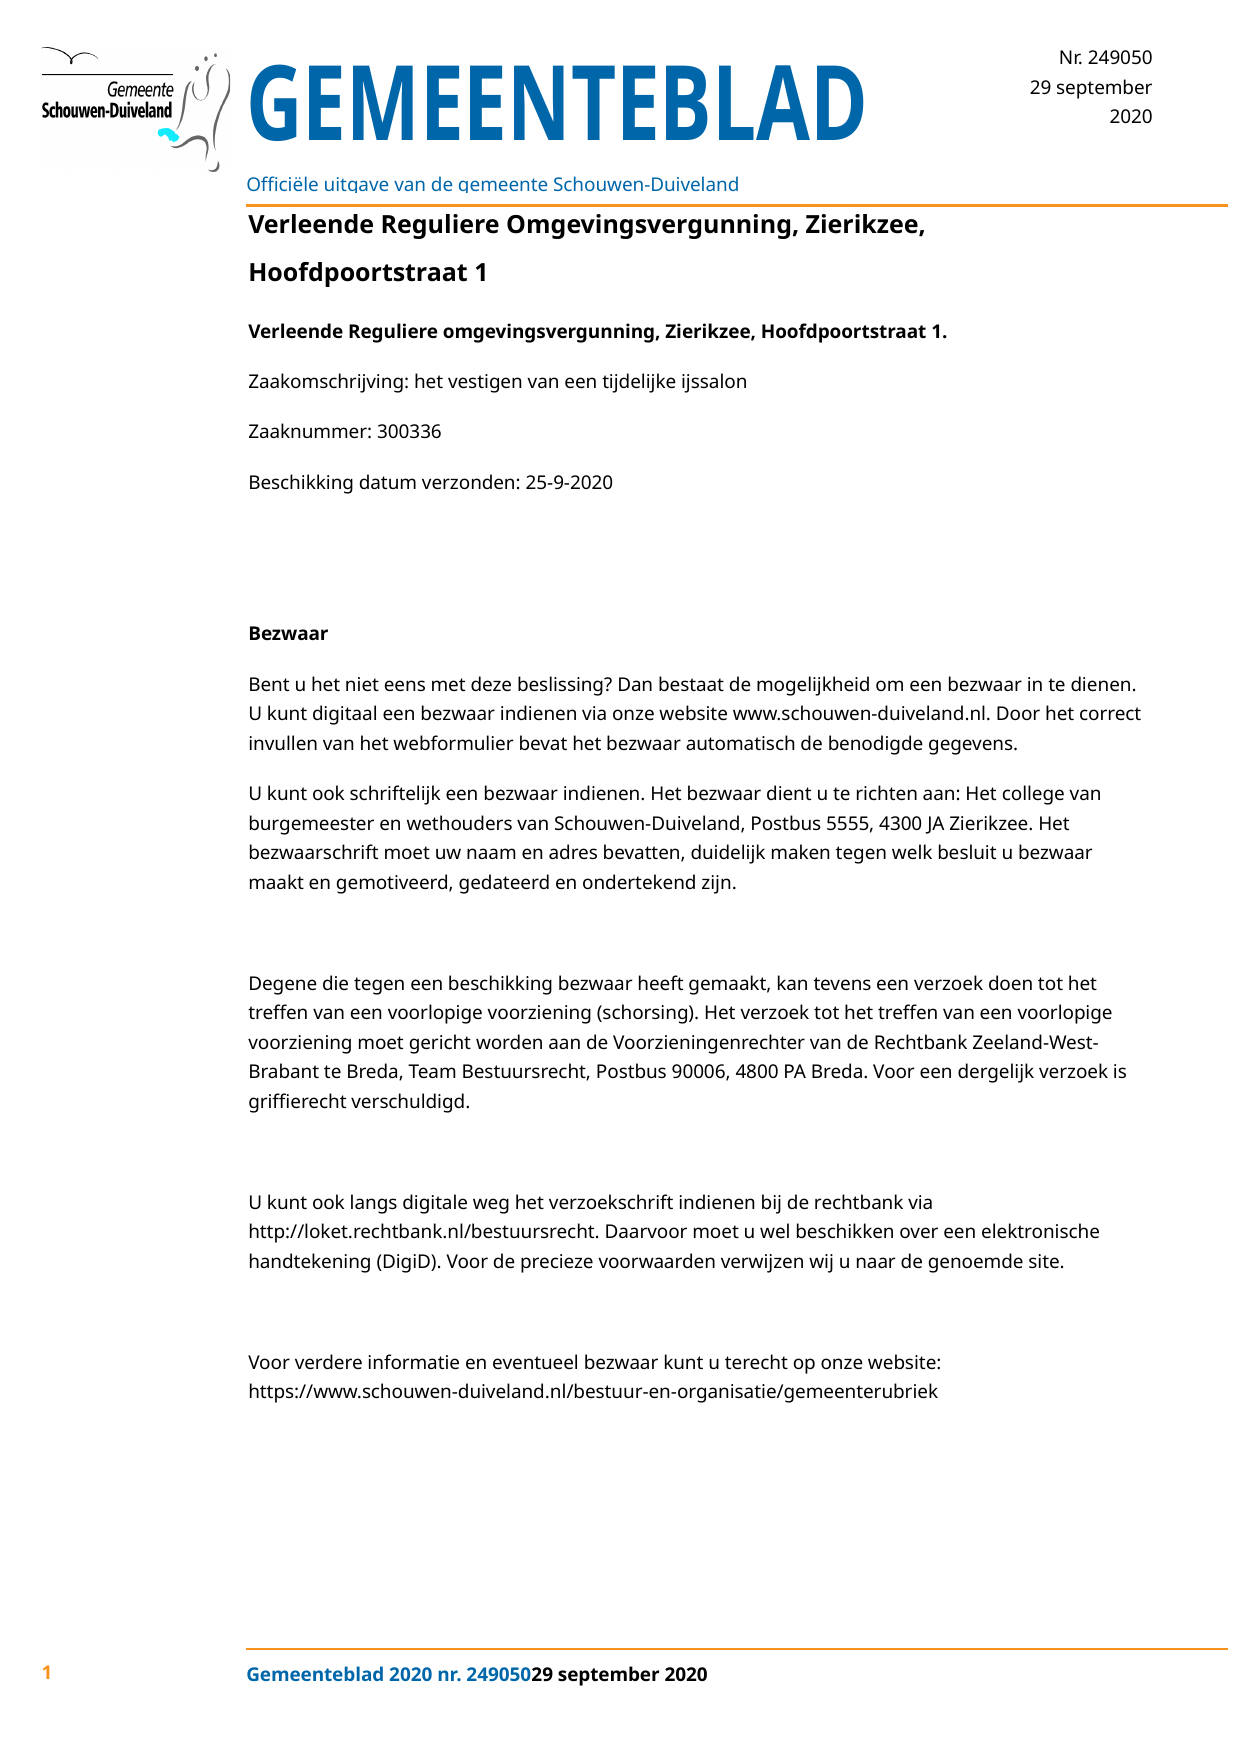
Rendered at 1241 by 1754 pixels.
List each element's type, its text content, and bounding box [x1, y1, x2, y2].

text Bezwaar [248, 620, 1152, 646]
text Bent u het niet eens met deze beslissing? Dan bestaat de mogelijkheid om een bezwaar in te dienen. U kunt digitaal een bezwaar indienen via onze website www.schouwen-duiveland.nl. Door het correct invullen van het webformulier bevat het bezwaar automatisch de benodigde gegevens. [248, 671, 1152, 756]
text Voor verdere informatie en eventueel bezwaar kunt u terecht op onze website: https://www.schouwen-duiveland.nl/bestuur-en-organisatie/gemeenterubriek [248, 1349, 1152, 1404]
text Verleende Reguliere Omgevingsvergunning, Zierikzee, Hoofdpoortstraat 1 [248, 207, 1152, 288]
text U kunt ook schriftelijk een bezwaar indienen. Het bezwaar dient u te richten aan: Het college van burgemeester en wethouders van Schouwen-Duiveland, Postbus 5555, 4300 JA Zierikzee. Het bezwaarschrift moet uw naam en adres bevatten, duidelijk maken tegen welk besluit u bezwaar maakt en gemotiveerd, gedateerd en ondertekend zijn. [248, 780, 1152, 895]
text Beschikking datum verzonden: 25-9-2020 [248, 469, 1152, 495]
text Verleende Reguliere omgevingsvergunning, Zierikzee, Hoofdpoortstraat 1. [248, 318, 1152, 344]
text U kunt ook langs digitale weg het verzoekschrift indienen bij de rechtbank via http://loket.rechtbank.nl/bestuursrecht. Daarvoor moet u wel beschikken over een elektronische handtekening (DigiD). Voor de precieze voorwaarden verwijzen wij u naar de genoemde site. [248, 1189, 1152, 1274]
picture [41, 47, 231, 172]
text Zaaknummer: 300336 [248, 419, 1152, 444]
text Degene die tegen een beschikking bezwaar heeft gemaakt, kan tevens een verzoek doen tot het treffen van een voorlopige voorziening (schorsing). Het verzoek tot het treffen van een voorlopige voorziening moet gericht worden aan de Voorzieningenrechter van de Rechtbank Zeeland-West-Brabant te Breda, Team Bestuursrecht, Postbus 90006, 4800 PA Breda. Voor een dergelijk verzoek is griffierecht verschuldigd. [248, 970, 1152, 1114]
text Zaakomschrijving: het vestigen van een tijdelijke ijssalon [248, 368, 1152, 394]
